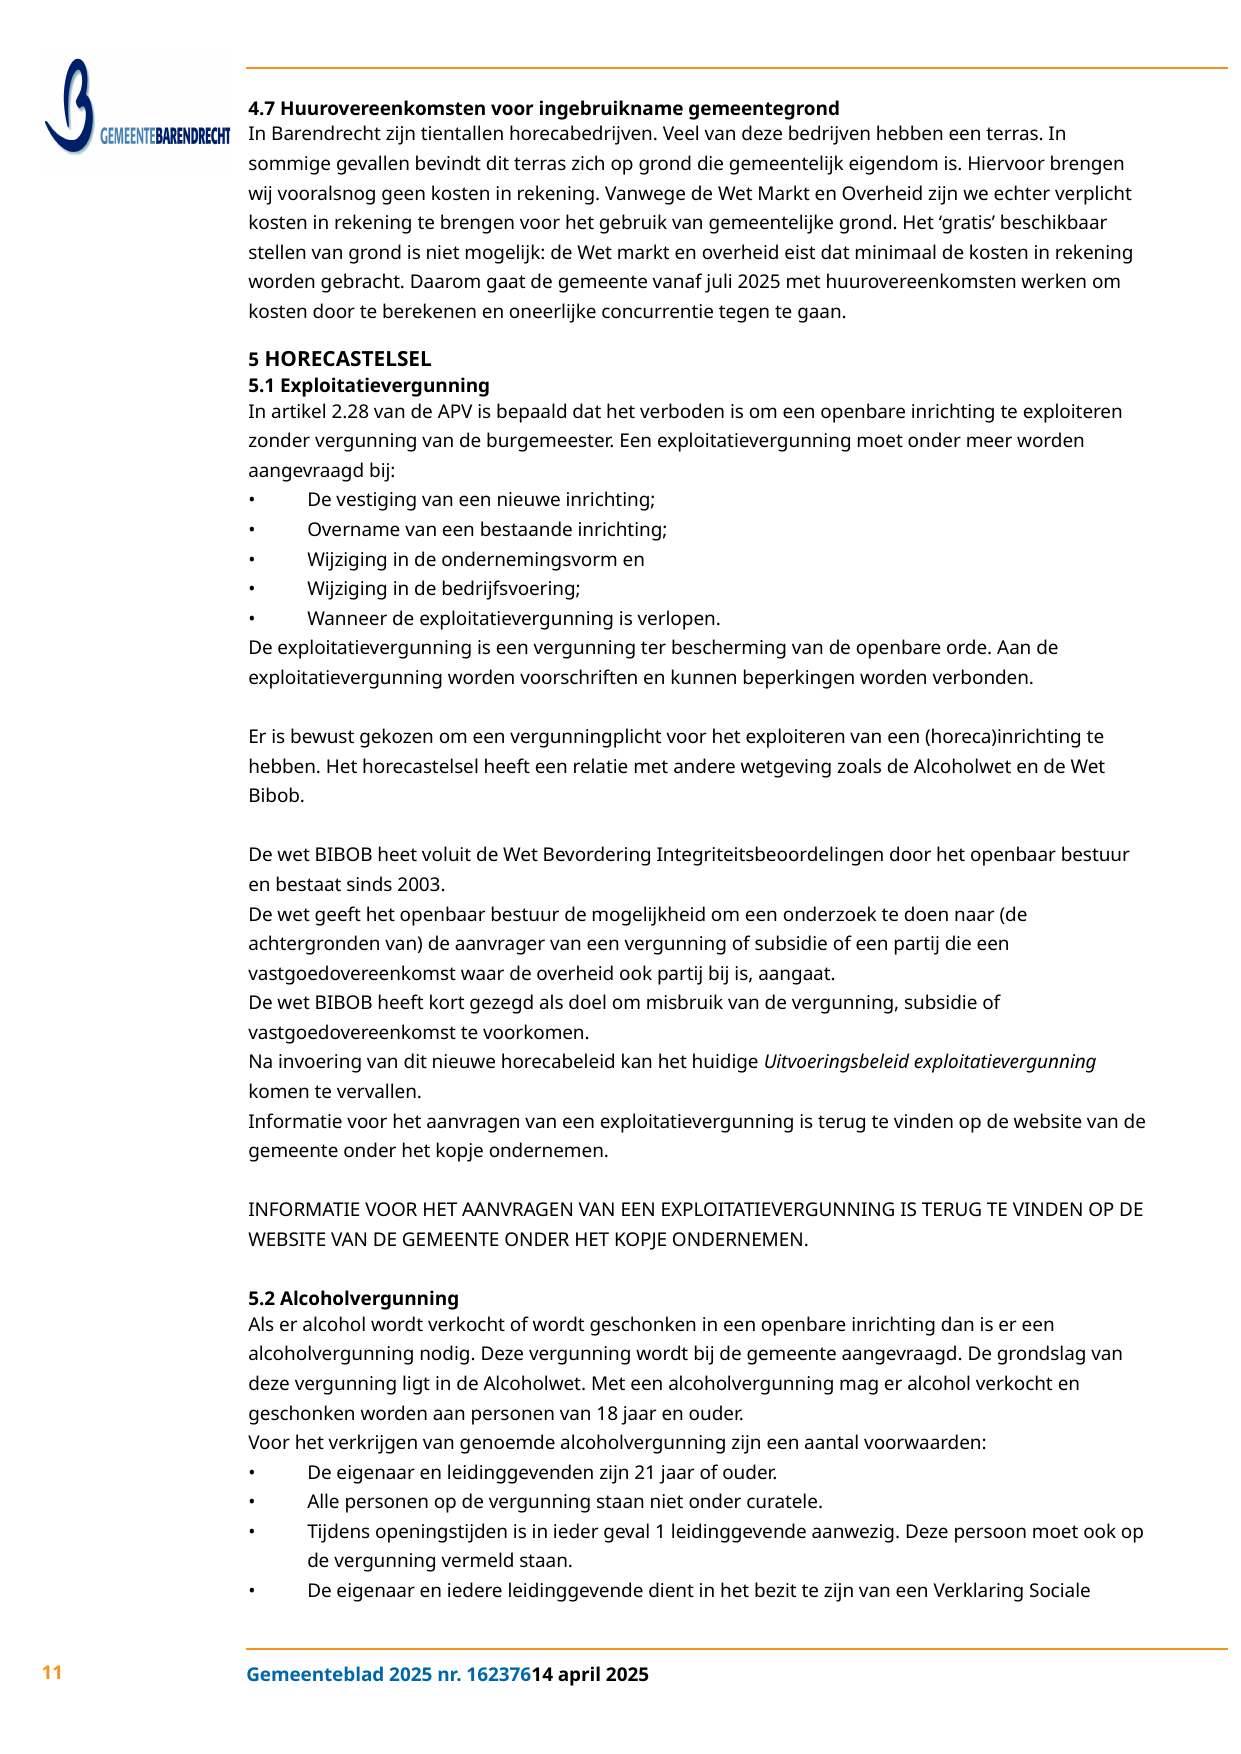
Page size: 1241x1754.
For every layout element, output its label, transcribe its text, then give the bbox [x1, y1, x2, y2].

text INFORMATIE VOOR HET AANVRAGEN VAN EEN EXPLOITATIEVERGUNNING IS TERUG TE VINDEN OP DE WEBSITE VAN DE GEMEENTE ONDER HET KOPJE ONDERNEMEN. [248, 1197, 1152, 1252]
text 5.2 Alcoholvergunning [248, 1285, 1152, 1311]
text Informatie voor het aanvragen van een exploitatievergunning is terug te vinden op de website van de gemeente onder het kopje ondernemen. [248, 1108, 1152, 1163]
list Wijziging in de bedrijfsvoering; [248, 575, 1152, 601]
list De eigenaar en leidinggevenden zijn 21 jaar of ouder. [248, 1459, 1152, 1485]
text In Barendrecht zijn tientallen horecabedrijven. Veel van deze bedrijven hebben een terras. In sommige gevallen bevindt dit terras zich op grond die gemeentelijk eigendom is. Hiervoor brengen wij vooralsnog geen kosten in rekening. Vanwege de Wet Markt en Overheid zijn we echter verplicht kosten in rekening te brengen voor het gebruik van gemeentelijke grond. Het ‘gratis’ beschikbaar stellen van grond is niet mogelijk: de Wet markt en overheid eist dat minimaal de kosten in rekening worden gebracht. Daarom gaat de gemeente vanaf juli 2025 met huurovereenkomsten werken om kosten door te berekenen en oneerlijke concurrentie tegen te gaan. [248, 121, 1152, 324]
list Overname van een bestaande inrichting; [248, 516, 1152, 542]
text Na invoering van dit nieuwe horecabeleid kan het huidige Uitvoeringsbeleid exploitatievergunning komen te vervallen. [248, 1049, 1152, 1104]
text Als er alcohol wordt verkocht of wordt geschonken in een openbare inrichting dan is er een alcoholvergunning nodig. Deze vergunning wordt bij de gemeente aangevraagd. De grondslag van deze vergunning ligt in de Alcoholwet. Met een alcoholvergunning mag er alcohol verkocht en geschonken worden aan personen van 18 jaar en ouder. [248, 1311, 1152, 1426]
list Tijdens openingstijden is in ieder geval 1 leidinggevende aanwezig. Deze persoon moet ook op de vergunning vermeld staan. [248, 1518, 1152, 1573]
text De wet BIBOB heet voluit de Wet Bevordering Integriteitsbeoordelingen door het openbaar bestuur en bestaat sinds 2003. [248, 842, 1152, 897]
list De vestiging van een nieuwe inrichting; [248, 487, 1152, 512]
text In artikel 2.28 van de APV is bepaald dat het verboden is om een openbare inrichting te exploiteren zonder vergunning van de burgemeester. Een exploitatievergunning moet onder meer worden aangevraagd bij: [248, 398, 1152, 483]
text De wet BIBOB heeft kort gezegd als doel om misbruik van de vergunning, subsidie of vastgoedovereenkomst te voorkomen. [248, 989, 1152, 1045]
text 5.1 Exploitatievergunning [248, 372, 1152, 398]
text De wet geeft het openbaar bestuur de mogelijkheid om een onderzoek te doen naar (de achtergronden van) de aanvrager van een vergunning of subsidie of een partij die een vastgoedovereenkomst waar de overheid ook partij bij is, aangaat. [248, 901, 1152, 986]
picture [41, 47, 231, 172]
list Wijziging in de ondernemingsvorm en [248, 546, 1152, 571]
list Alle personen op de vergunning staan niet onder curatele. [248, 1488, 1152, 1514]
list Wanneer de exploitatievergunning is verlopen. [248, 605, 1152, 631]
text Voor het verkrijgen van genoemde alcoholvergunning zijn een aantal voorwaarden: [248, 1429, 1152, 1455]
text Er is bewust gekozen om een vergunningplicht voor het exploiteren van een (horeca)inrichting te hebben. Het horecastelsel heeft een relatie met andere wetgeving zoals de Alcoholwet en de Wet Bibob. [248, 723, 1152, 808]
list De eigenaar en iedere leidinggevende dient in het bezit te zijn van een Verklaring Sociale [248, 1577, 1152, 1603]
text 4.7 Huurovereenkomsten voor ingebruikname gemeentegrond [248, 95, 1152, 121]
text De exploitatievergunning is een vergunning ter bescherming van de openbare orde. Aan de exploitatievergunning worden voorschriften en kunnen beperkingen worden verbonden. [248, 634, 1152, 690]
text 5 HORECASTELSEL [248, 344, 1152, 372]
